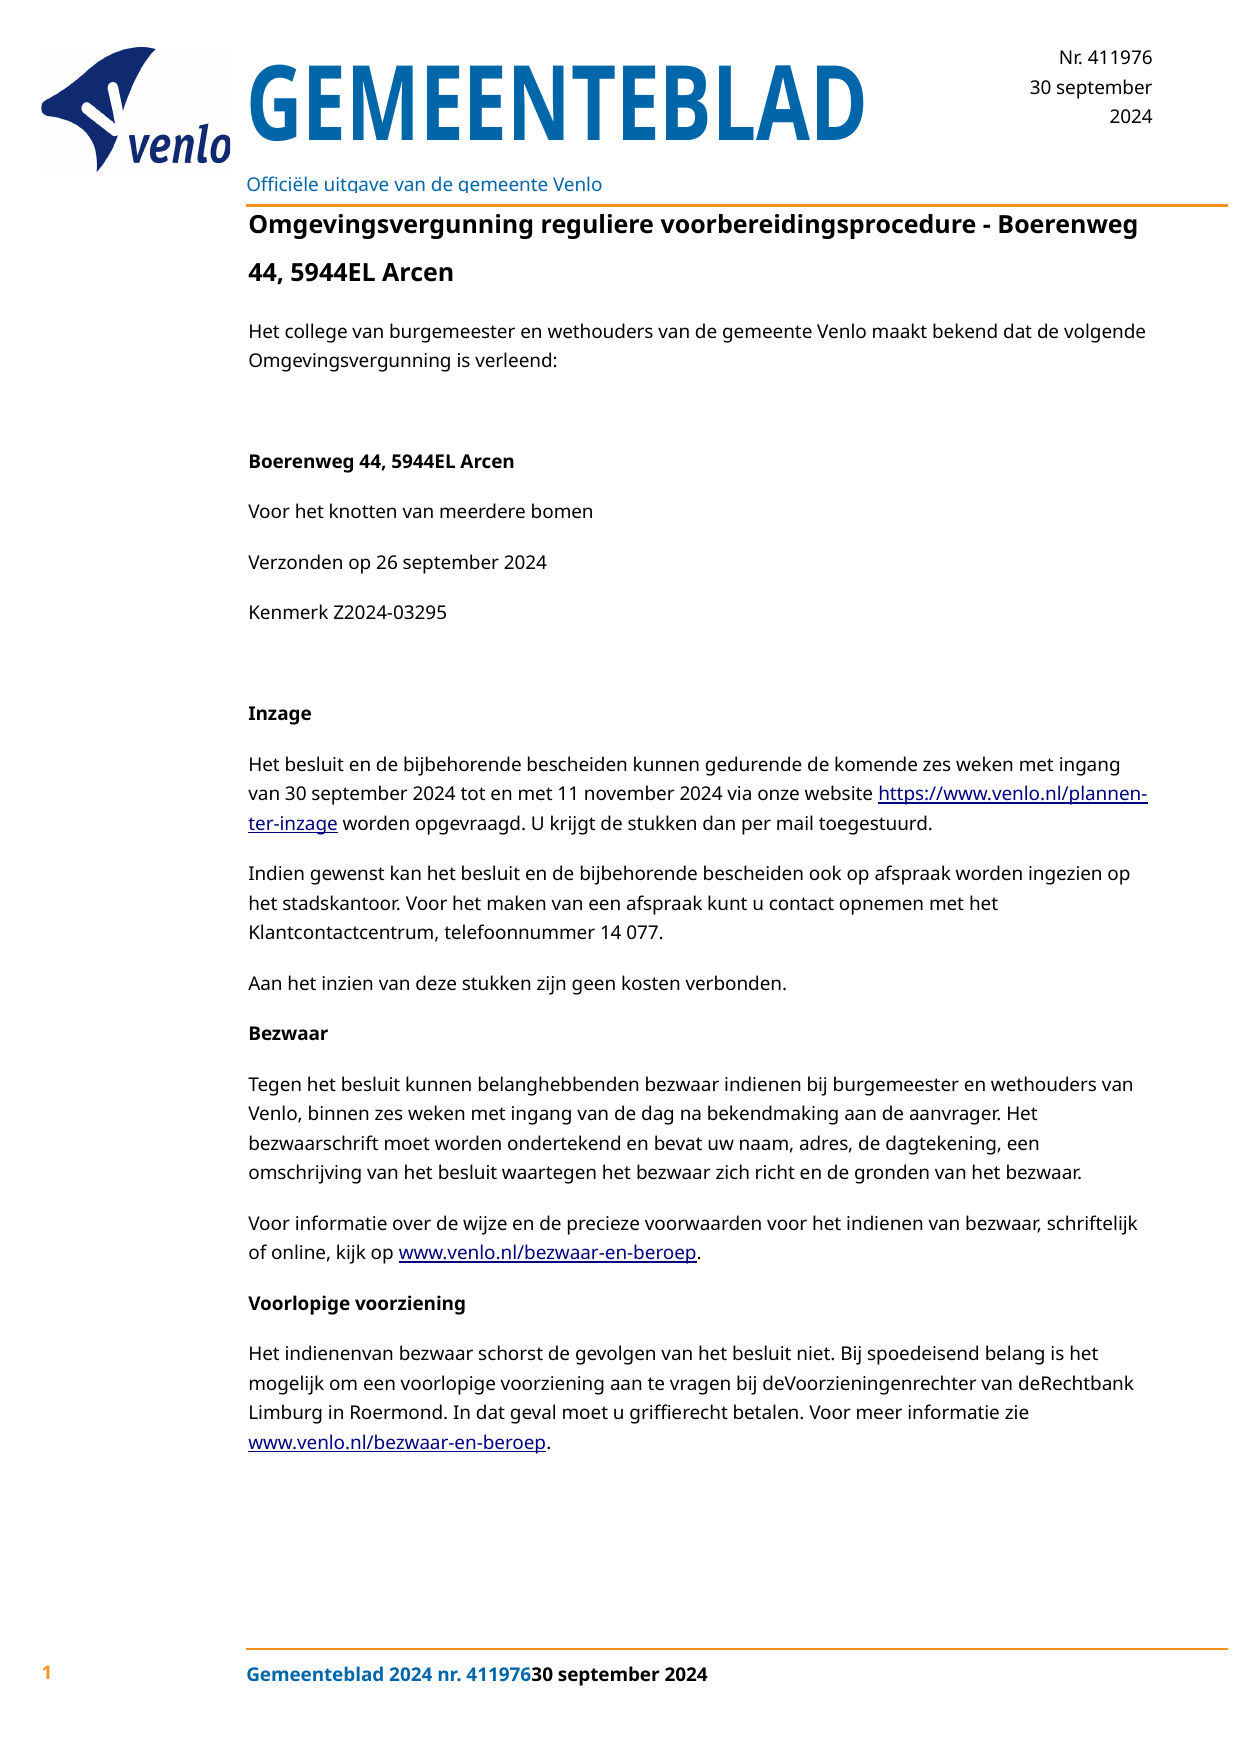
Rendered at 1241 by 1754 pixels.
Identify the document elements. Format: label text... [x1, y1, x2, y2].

text Tegen het besluit kunnen belanghebbenden bezwaar indienen bij burgemeester en wethouders van Venlo, binnen zes weken met ingang van de dag na bekendmaking aan de aanvrager. Het bezwaarschrift moet worden ondertekend en bevat uw naam, adres, de dagtekening, een omschrijving van het besluit waartegen het bezwaar zich richt en de gronden van het bezwaar. [248, 1071, 1152, 1185]
text Het college van burgemeester en wethouders van de gemeente Venlo maakt bekend dat de volgende Omgevingsvergunning is verleend: [248, 318, 1152, 373]
text Het besluit en de bijbehorende bescheiden kunnen gedurende de komende zes weken met ingang van 30 september 2024 tot en met 11 november 2024 via onze website https://www.venlo.nl/plannen-ter-inzage worden opgevraagd. U krijgt de stukken dan per mail toegestuurd. [248, 751, 1152, 836]
text Omgevingsvergunning reguliere voorbereidingsprocedure - Boerenweg 44, 5944EL Arcen [248, 207, 1152, 288]
text Inzage [248, 700, 1152, 726]
text Indien gewenst kan het besluit en de bijbehorende bescheiden ook op afspraak worden ingezien op het stadskantoor. Voor het maken van een afspraak kunt u contact opnemen met het Klantcontactcentrum, telefoonnummer 14 077. [248, 860, 1152, 945]
text Voor het knotten van meerdere bomen [248, 499, 1152, 524]
text Het indienenvan bezwaar schorst de gevolgen van het besluit niet. Bij spoedeisend belang is het mogelijk om een voorlopige voorziening aan te vragen bij deVoorzieningenrechter van deRechtbank Limburg in Roermond. In dat geval moet u griffierecht betalen. Voor meer informatie zie www.venlo.nl/bezwaar-en-beroep. [248, 1340, 1152, 1455]
text Voor informatie over de wijze en de precieze voorwaarden voor het indienen van bezwaar, schriftelijk of online, kijk op www.venlo.nl/bezwaar-en-beroep. [248, 1210, 1152, 1265]
text Boerenweg 44, 5944EL Arcen [248, 448, 1152, 474]
text Kenmerk Z2024-03295 [248, 599, 1152, 625]
text Bezwaar [248, 1020, 1152, 1046]
text Aan het inzien van deze stukken zijn geen kosten verbonden. [248, 970, 1152, 996]
text Verzonden op 26 september 2024 [248, 549, 1152, 575]
text Voorlopige voorziening [248, 1290, 1152, 1316]
picture [41, 47, 231, 172]
